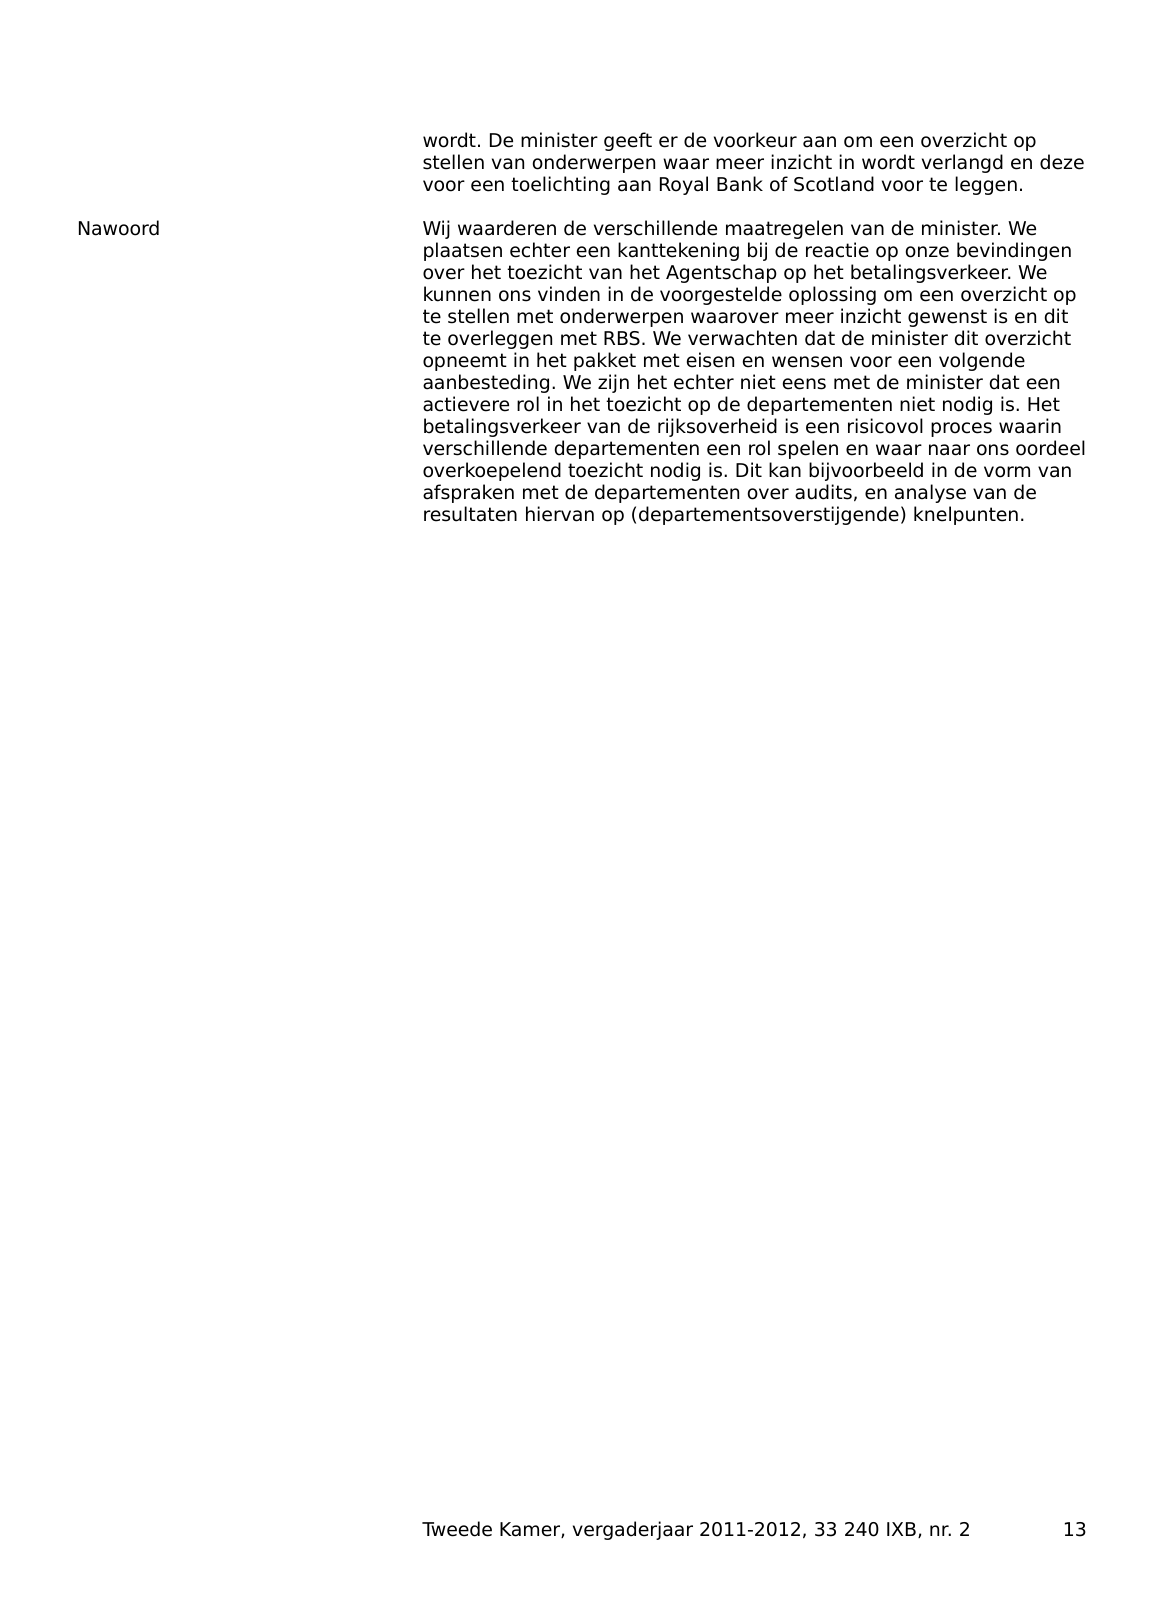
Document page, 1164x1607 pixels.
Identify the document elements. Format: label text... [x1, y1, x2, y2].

text Wij waarderen de verschillende maatregelen van de minister. We plaatsen echter een kanttekening bij de reactie op onze bevindingen over het toezicht van het Agentschap op het betalingsverkeer. We kunnen ons vinden in de voorgestelde oplossing om een overzicht op te stellen met onderwerpen waarover meer inzicht gewenst is en dit te overleggen met RBS. We verwachten dat de minister dit overzicht opneemt in het pakket met eisen en wensen voor een volgende aanbesteding. We zijn het echter niet eens met de minister dat een actievere rol in het toezicht op de departementen niet nodig is. Het betalingsverkeer van de rijksoverheid is een risicovol proces waarin verschillende departementen een rol spelen en waar naar ons oordeel overkoepelend toezicht nodig is. Dit kan bijvoorbeeld in de vorm van afspraken met de departementen over audits, en analyse van de resultaten hiervan op (departementsoverstijgende) knelpunten. [422, 218, 1087, 526]
text wordt. De minister geeft er de voorkeur aan om een overzicht op stellen van onderwerpen waar meer inzicht in wordt verlangd en deze voor een toelichting aan Royal Bank of Scotland voor te leggen. [422, 130, 1087, 196]
text Nawoord [77, 218, 399, 240]
